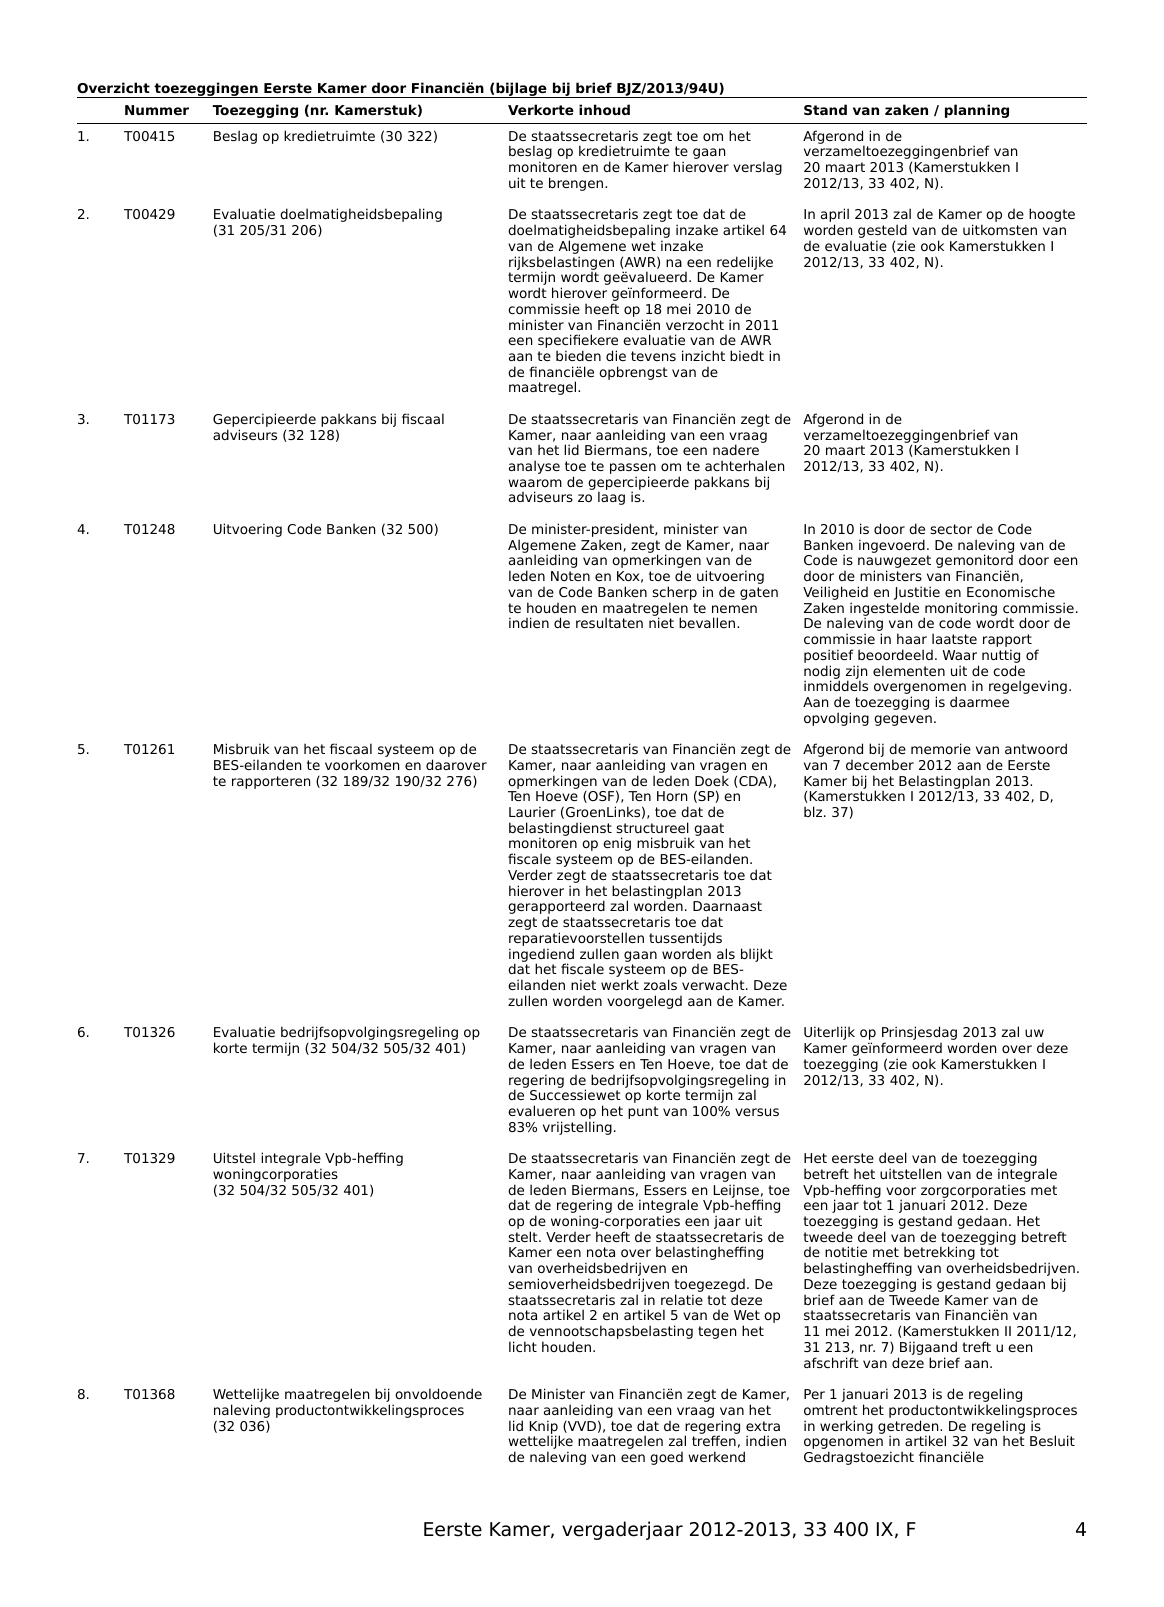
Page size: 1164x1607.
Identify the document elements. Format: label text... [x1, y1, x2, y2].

table_cell [797, 1135, 1087, 1151]
table_cell Uitvoering Code Banken (32 500) [207, 522, 502, 726]
table_cell 5. [77, 742, 118, 1009]
table_cell [797, 726, 1087, 742]
table_cell T01368 [118, 1387, 207, 1466]
table_cell [77, 506, 118, 522]
table_cell Per 1 januari 2013 is de regeling omtrent het productontwikkelingsproces in werking getreden. De regeling is opgenomen in artikel 32 van het Besluit Gedragstoezicht financiële [797, 1387, 1087, 1466]
table_cell 2. [77, 207, 118, 396]
table_cell [77, 396, 118, 412]
table_cell Toezegging (nr. Kamerstuk) [207, 98, 502, 123]
table_cell Beslag op kredietruimte (30 322) [207, 124, 502, 191]
table_cell [502, 191, 797, 207]
table_cell [207, 1135, 502, 1151]
table_cell [77, 1371, 118, 1387]
table_cell T01329 [118, 1151, 207, 1371]
table_cell [797, 1009, 1087, 1025]
table_cell [502, 726, 797, 742]
table_cell [797, 506, 1087, 522]
table_cell 8. [77, 1387, 118, 1466]
table_cell 3. [77, 412, 118, 506]
table_cell T00415 [118, 124, 207, 191]
table_cell T01248 [118, 522, 207, 726]
table_cell [118, 1009, 207, 1025]
table_cell Misbruik van het fiscaal systeem op de BES-eilanden te voorkomen en daarover te rapporteren (32 189/32 190/32 276) [207, 742, 502, 1009]
table_cell Afgerond in de verzameltoezeggingenbrief van 20 maart 2013 (Kamerstukken I 2012/13, 33 402, N). [797, 124, 1087, 191]
table_cell Evaluatie bedrijfsopvolgingsregeling op korte termijn (32 504/32 505/32 401) [207, 1025, 502, 1135]
table_cell 7. [77, 1151, 118, 1371]
table_cell [77, 98, 118, 123]
table_cell Gepercipieerde pakkans bij fiscaal adviseurs (32 128) [207, 412, 502, 506]
table_cell [207, 726, 502, 742]
table_cell [502, 506, 797, 522]
table_cell [118, 396, 207, 412]
table_cell Wettelijke maatregelen bij onvoldoende naleving productontwikkelingsproces (32 036) [207, 1387, 502, 1466]
table_cell [77, 1135, 118, 1151]
table_cell [118, 1135, 207, 1151]
table_cell De minister-president, minister van Algemene Zaken, zegt de Kamer, naar aanleiding van opmerkingen van de leden Noten en Kox, toe de uitvoering van de Code Banken scherp in de gaten te houden en maatregelen te nemen indien de resultaten niet bevallen. [502, 522, 797, 726]
table_cell 6. [77, 1025, 118, 1135]
table_cell [502, 396, 797, 412]
table_cell Uiterlijk op Prinsjesdag 2013 zal uw Kamer geïnformeerd worden over deze toezegging (zie ook Kamerstukken I 2012/13, 33 402, N). [797, 1025, 1087, 1135]
table_cell [207, 1009, 502, 1025]
table_cell [797, 1371, 1087, 1387]
table_cell [207, 506, 502, 522]
table_cell De staatssecretaris van Financiën zegt de Kamer, naar aanleiding van een vraag van het lid Biermans, toe een nadere analyse toe te passen om te achterhalen waarom de gepercipieerde pakkans bij adviseurs zo laag is. [502, 412, 797, 506]
table_cell T00429 [118, 207, 207, 396]
table_cell [502, 1371, 797, 1387]
table_cell Het eerste deel van de toezegging betreft het uitstellen van de integrale Vpb-heffing voor zorgcorporaties met een jaar tot 1 januari 2012. Deze toezegging is gestand gedaan. Het tweede deel van de toezegging betreft de notitie met betrekking tot belastingheffing van overheidsbedrijven. Deze toezegging is gestand gedaan bij brief aan de Tweede Kamer van de staatssecretaris van Financiën van 11 mei 2012. (Kamerstukken II 2011/12, 31 213, nr. 7) Bijgaand treft u een afschrift van deze brief aan. [797, 1151, 1087, 1371]
table_cell Uitstel integrale Vpb-heffing woningcorporaties (32 504/32 505/32 401) [207, 1151, 502, 1371]
table_cell [118, 726, 207, 742]
table_cell De staatssecretaris van Financiën zegt de Kamer, naar aanleiding van vragen van de leden Biermans, Essers en Leijnse, toe dat de regering de integrale Vpb-heffing op de woning-corporaties een jaar uit stelt. Verder heeft de staatssecretaris de Kamer een nota over belastingheffing van overheidsbedrijven en semioverheidsbedrijven toegezegd. De staatssecretaris zal in relatie tot deze nota artikel 2 en artikel 5 van de Wet op de vennootschapsbelasting tegen het licht houden. [502, 1151, 797, 1371]
table_cell Stand van zaken / planning [797, 98, 1087, 123]
table_cell T01173 [118, 412, 207, 506]
table_cell De staatssecretaris van Financiën zegt de Kamer, naar aanleiding van vragen en opmerkingen van de leden Doek (CDA), Ten Hoeve (OSF), Ten Horn (SP) en Laurier (GroenLinks), toe dat de belastingdienst structureel gaat monitoren op enig misbruik van het fiscale systeem op de BES-eilanden. Verder zegt de staatssecretaris toe dat hierover in het belastingplan 2013 gerapporteerd zal worden. Daarnaast zegt de staatssecretaris toe dat reparatievoorstellen tussentijds ingediend zullen gaan worden als blijkt dat het fiscale systeem op de BES-eilanden niet werkt zoals verwacht. Deze zullen worden voorgelegd aan de Kamer. [502, 742, 797, 1009]
table_cell T01326 [118, 1025, 207, 1135]
table_cell Afgerond in de verzameltoezeggingenbrief van 20 maart 2013 (Kamerstukken I 2012/13, 33 402, N). [797, 412, 1087, 506]
table_cell [797, 191, 1087, 207]
table_cell [502, 1009, 797, 1025]
table_cell Afgerond bij de memorie van antwoord van 7 december 2012 aan de Eerste Kamer bij het Belastingplan 2013. (Kamerstukken I 2012/13, 33 402, D, blz. 37) [797, 742, 1087, 1009]
table_cell De staatssecretaris zegt toe om het beslag op kredietruimte te gaan monitoren en de Kamer hierover verslag uit te brengen. [502, 124, 797, 191]
table_cell [118, 506, 207, 522]
table_cell [207, 396, 502, 412]
table_cell Evaluatie doelmatigheidsbepaling (31 205/31 206) [207, 207, 502, 396]
table_cell T01261 [118, 742, 207, 1009]
table_cell 1. [77, 124, 118, 191]
table_cell In april 2013 zal de Kamer op de hoogte worden gesteld van de uitkomsten van de evaluatie (zie ook Kamerstukken I 2012/13, 33 402, N). [797, 207, 1087, 396]
table_cell [77, 1009, 118, 1025]
table_cell [207, 1371, 502, 1387]
table_cell [118, 1371, 207, 1387]
table_cell De staatssecretaris van Financiën zegt de Kamer, naar aanleiding van vragen van de leden Essers en Ten Hoeve, toe dat de regering de bedrijfsopvolgingsregeling in de Successiewet op korte termijn zal evalueren op het punt van 100% versus 83% vrijstelling. [502, 1025, 797, 1135]
table_cell [797, 396, 1087, 412]
table_cell De staatssecretaris zegt toe dat de doelmatigheidsbepaling inzake artikel 64 van de Algemene wet inzake rijksbelastingen (AWR) na een redelijke termijn wordt geëvalueerd. De Kamer wordt hierover geïnformeerd. De commissie heeft op 18 mei 2010 de minister van Financiën verzocht in 2011 een specifiekere evaluatie van de AWR aan te bieden die tevens inzicht biedt in de financiële opbrengst van de maatregel. [502, 207, 797, 396]
table_cell [118, 191, 207, 207]
table_cell Verkorte inhoud [502, 98, 797, 123]
table_header Overzicht toezeggingen Eerste Kamer door Financiën (bijlage bij brief BJZ/2013/94U) [77, 81, 1087, 97]
table_cell [502, 1135, 797, 1151]
table_cell Nummer [118, 98, 207, 123]
table_cell [77, 726, 118, 742]
table_cell [207, 191, 502, 207]
table_cell [77, 191, 118, 207]
table_cell De Minister van Financiën zegt de Kamer, naar aanleiding van een vraag van het lid Knip (VVD), toe dat de regering extra wettelijke maatregelen zal treffen, indien de naleving van een goed werkend [502, 1387, 797, 1466]
table_cell 4. [77, 522, 118, 726]
table_cell In 2010 is door de sector de Code Banken ingevoerd. De naleving van de Code is nauwgezet gemonitord door een door de ministers van Financiën, Veiligheid en Justitie en Economische Zaken ingestelde monitoring commissie. De naleving van de code wordt door de commissie in haar laatste rapport positief beoordeeld. Waar nuttig of nodig zijn elementen uit de code inmiddels overgenomen in regelgeving. Aan de toezegging is daarmee opvolging gegeven. [797, 522, 1087, 726]
